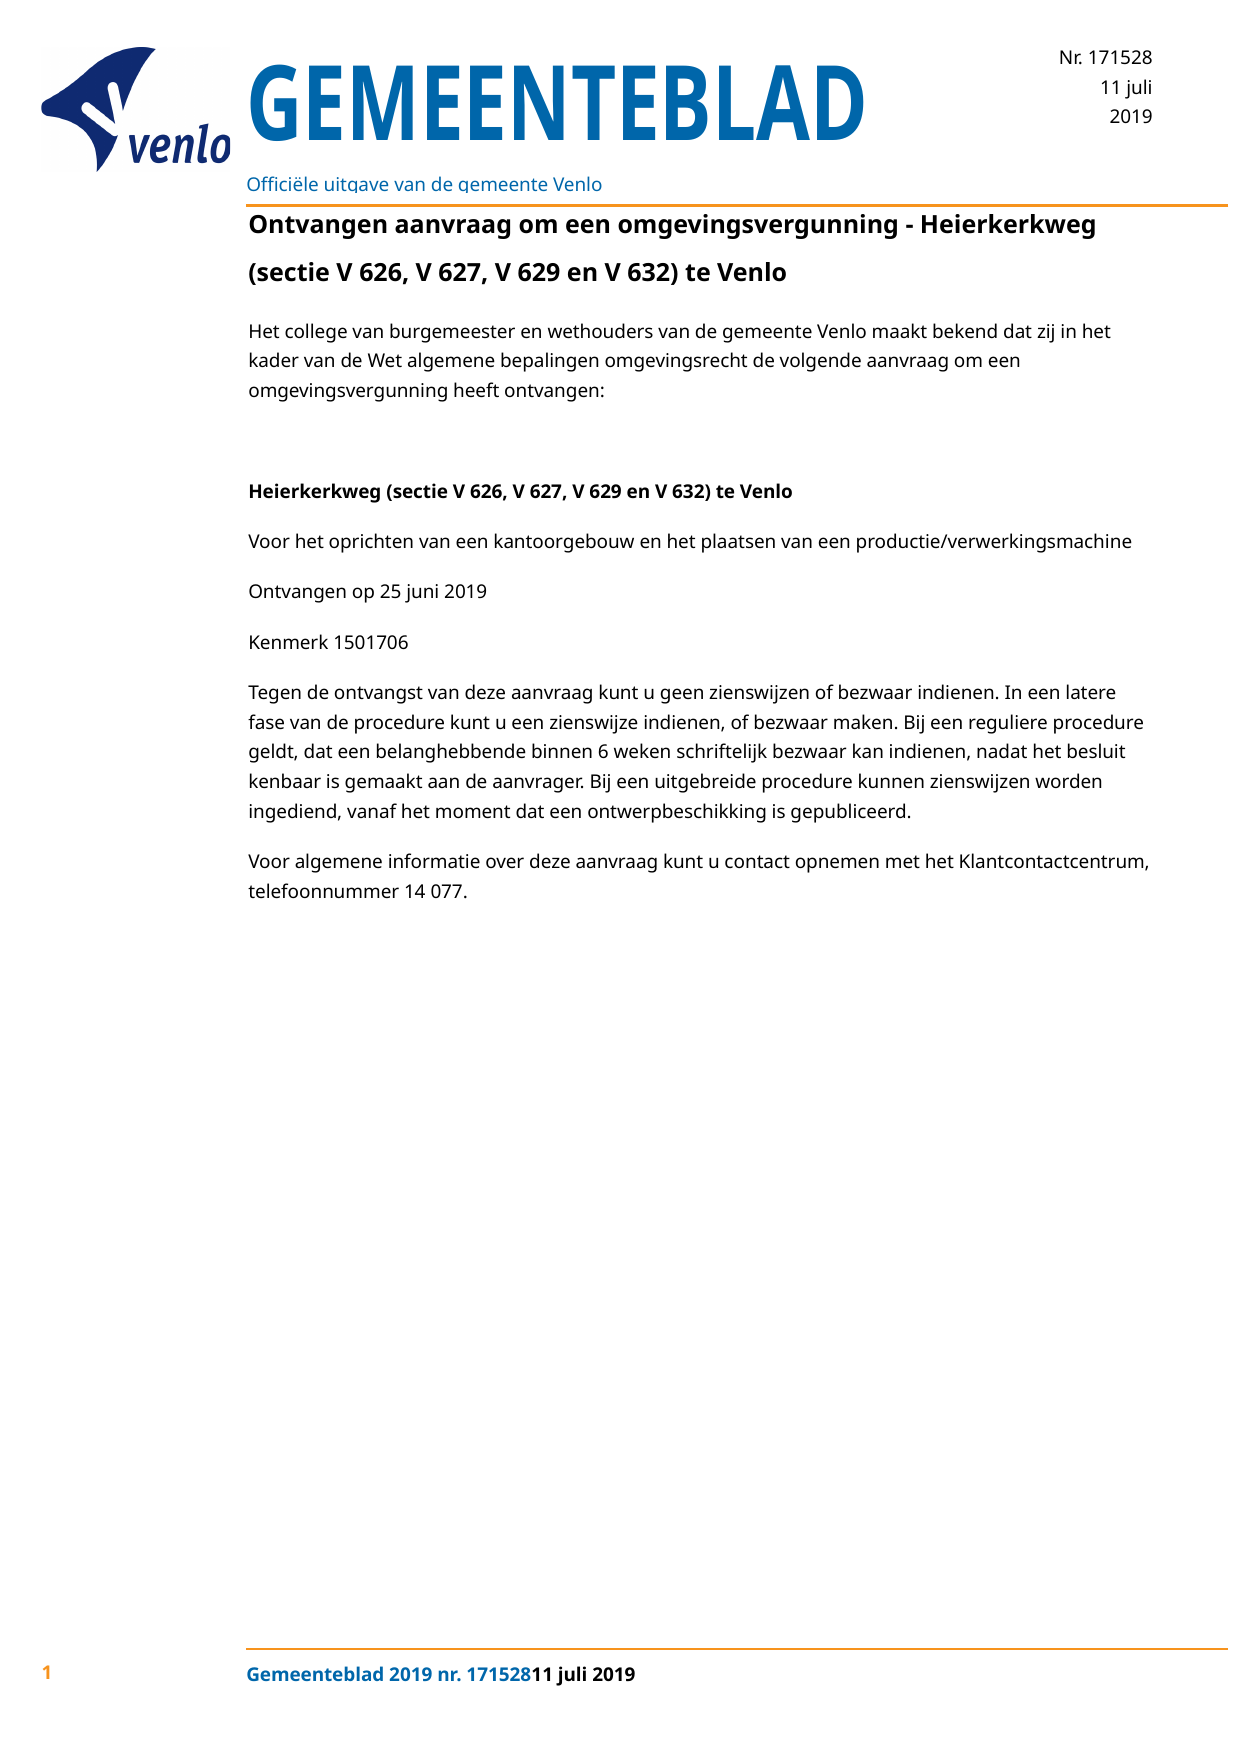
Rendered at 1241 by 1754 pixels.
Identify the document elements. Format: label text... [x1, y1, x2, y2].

text Voor het oprichten van een kantoorgebouw en het plaatsen van een productie/verwerkingsmachine [248, 528, 1152, 554]
text Ontvangen op 25 juni 2019 [248, 579, 1152, 604]
text Ontvangen aanvraag om een omgevingsvergunning - Heierkerkweg (sectie V 626, V 627, V 629 en V 632) te Venlo [248, 207, 1152, 288]
picture [41, 47, 231, 172]
text Tegen de ontvangst van deze aanvraag kunt u geen zienswijzen of bezwaar indienen. In een latere fase van de procedure kunt u een zienswijze indienen, of bezwaar maken. Bij een reguliere procedure geldt, dat een belanghebbende binnen 6 weken schriftelijk bezwaar kan indienen, nadat het besluit kenbaar is gemaakt aan de aanvrager. Bij een uitgebreide procedure kunnen zienswijzen worden ingediend, vanaf het moment dat een ontwerpbeschikking is gepubliceerd. [248, 679, 1152, 824]
text Heierkerkweg (sectie V 626, V 627, V 629 en V 632) te Venlo [248, 478, 1152, 504]
text Voor algemene informatie over deze aanvraag kunt u contact opnemen met het Klantcontactcentrum, telefoonnummer 14 077. [248, 848, 1152, 904]
text Het college van burgemeester en wethouders van de gemeente Venlo maakt bekend dat zij in het kader van de Wet algemene bepalingen omgevingsrecht de volgende aanvraag om een omgevingsvergunning heeft ontvangen: [248, 318, 1152, 403]
text Kenmerk 1501706 [248, 629, 1152, 655]
